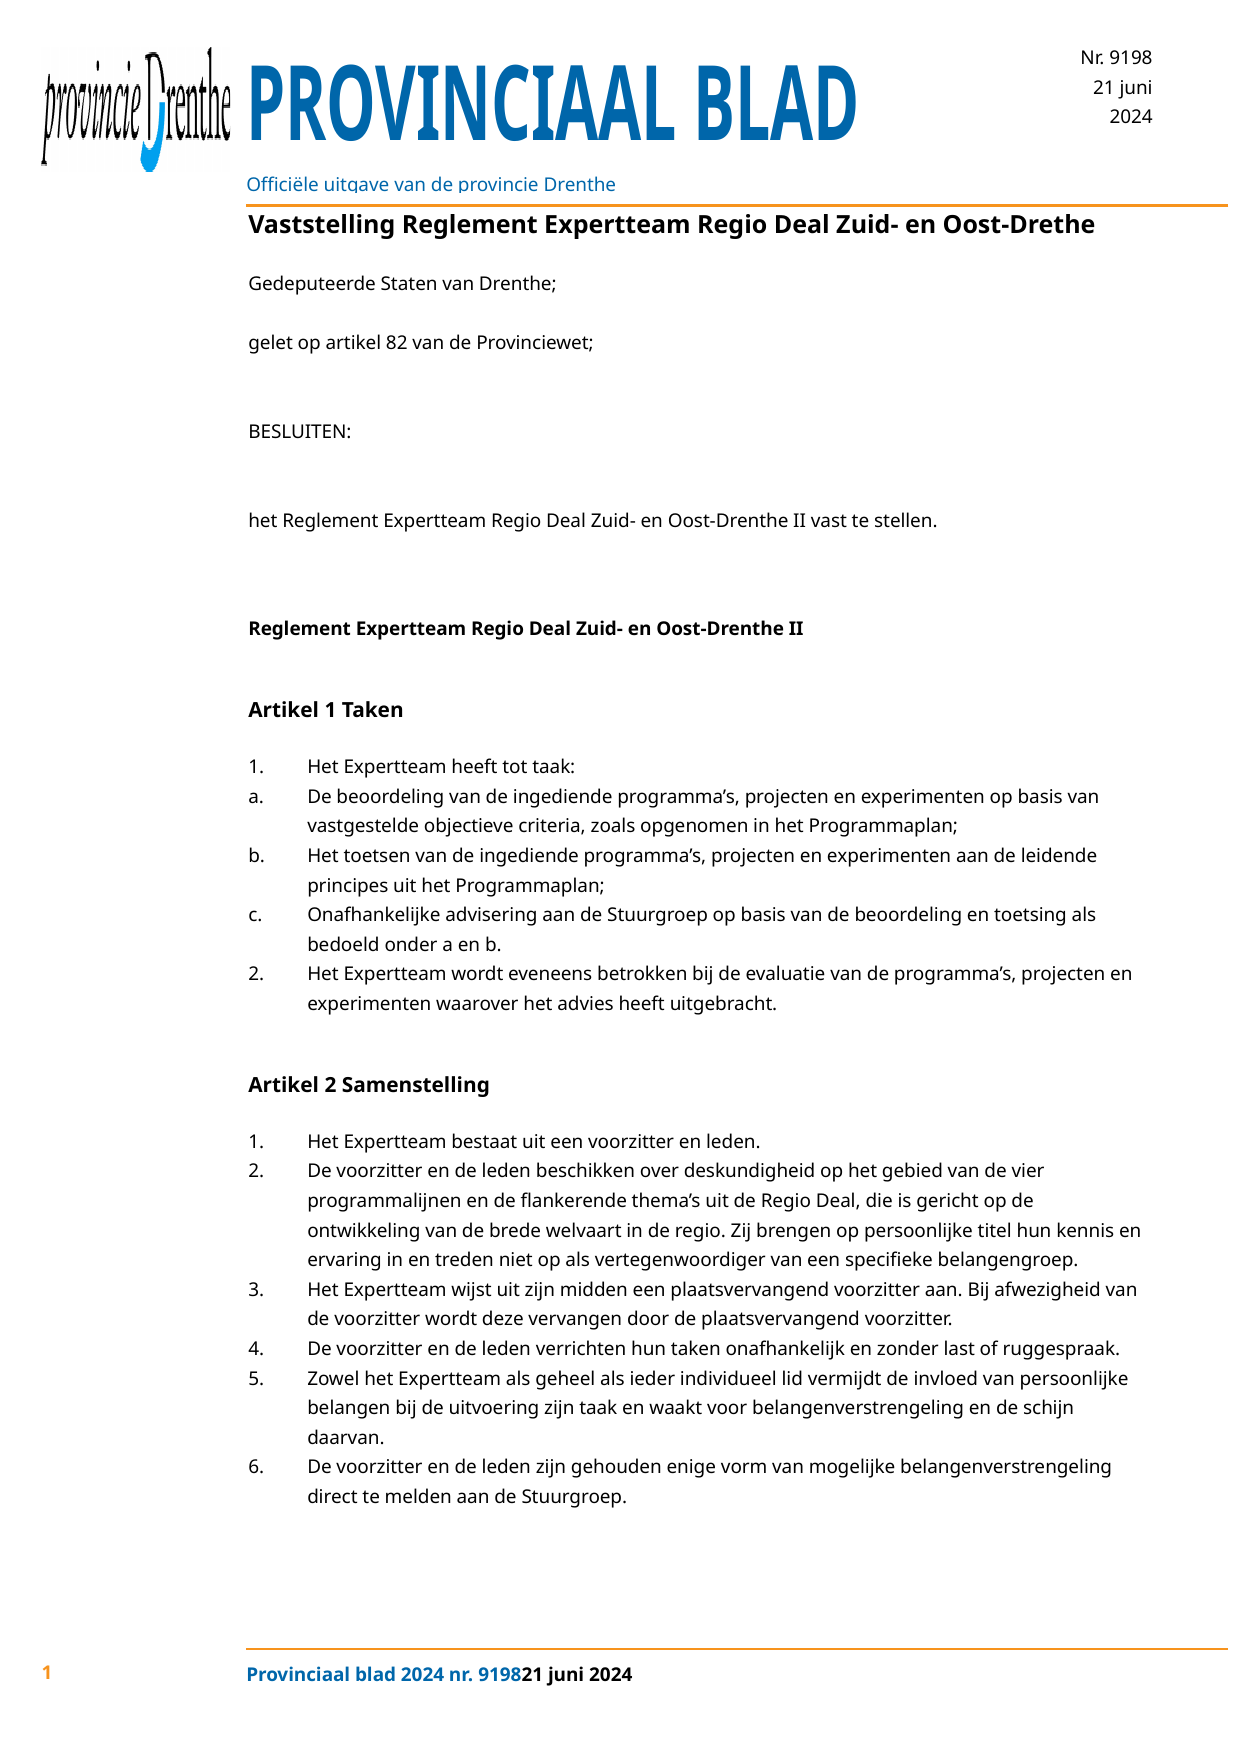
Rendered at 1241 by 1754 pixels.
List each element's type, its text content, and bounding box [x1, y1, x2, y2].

list Zowel het Expertteam als geheel als ieder individueel lid vermijdt de invloed van persoonlijke belangen bij de uitvoering zijn taak en waakt voor belangenverstrengeling en de schijn daarvan. [248, 1365, 1152, 1450]
list Het toetsen van de ingediende programma’s, projecten en experimenten aan de leidende principes uit het Programmaplan; [248, 842, 1152, 897]
text Artikel 2 Samenstelling [248, 1070, 1152, 1098]
text BESLUITEN: [248, 418, 1152, 444]
text gelet op artikel 82 van de Provinciewet; [248, 329, 1152, 355]
list De voorzitter en de leden verrichten hun taken onafhankelijk en zonder last of ruggespraak. [248, 1335, 1152, 1361]
list Het Expertteam wordt eveneens betrokken bij de evaluatie van de programma’s, projecten en experimenten waarover het advies heeft uitgebracht. [248, 961, 1152, 1016]
list Het Expertteam heeft tot taak: [248, 753, 1152, 779]
list Het Expertteam wijst uit zijn midden een plaatsvervangend voorzitter aan. Bij afwezigheid van de voorzitter wordt deze vervangen door de plaatsvervangend voorzitter. [248, 1276, 1152, 1331]
text Vaststelling Reglement Expertteam Regio Deal Zuid- en Oost-Drethe [248, 207, 1152, 241]
list Het Expertteam bestaat uit een voorzitter en leden. [248, 1128, 1152, 1154]
list De beoordeling van de ingediende programma’s, projecten en experimenten op basis van vastgestelde objectieve criteria, zoals opgenomen in het Programmaplan; [248, 783, 1152, 838]
list Onafhankelijke advisering aan de Stuurgroep op basis van de beoordeling en toetsing als bedoeld onder a en b. [248, 901, 1152, 957]
text Gedeputeerde Staten van Drenthe; [248, 270, 1152, 296]
text Reglement Expertteam Regio Deal Zuid- en Oost-Drenthe II [248, 615, 1152, 641]
text het Reglement Expertteam Regio Deal Zuid- en Oost-Drenthe II vast te stellen. [248, 507, 1152, 533]
list De voorzitter en de leden zijn gehouden enige vorm van mogelijke belangenverstrengeling direct te melden aan de Stuurgroep. [248, 1453, 1152, 1509]
text Artikel 1 Taken [248, 695, 1152, 724]
list De voorzitter en de leden beschikken over deskundigheid op het gebied van de vier programmalijnen en de flankerende thema’s uit de Regio Deal, die is gericht op de ontwikkeling van de brede welvaart in de regio. Zij brengen op persoonlijke titel hun kennis en ervaring in en treden niet op als vertegenwoordiger van een specifieke belangengroep. [248, 1158, 1152, 1272]
picture [41, 47, 231, 172]
